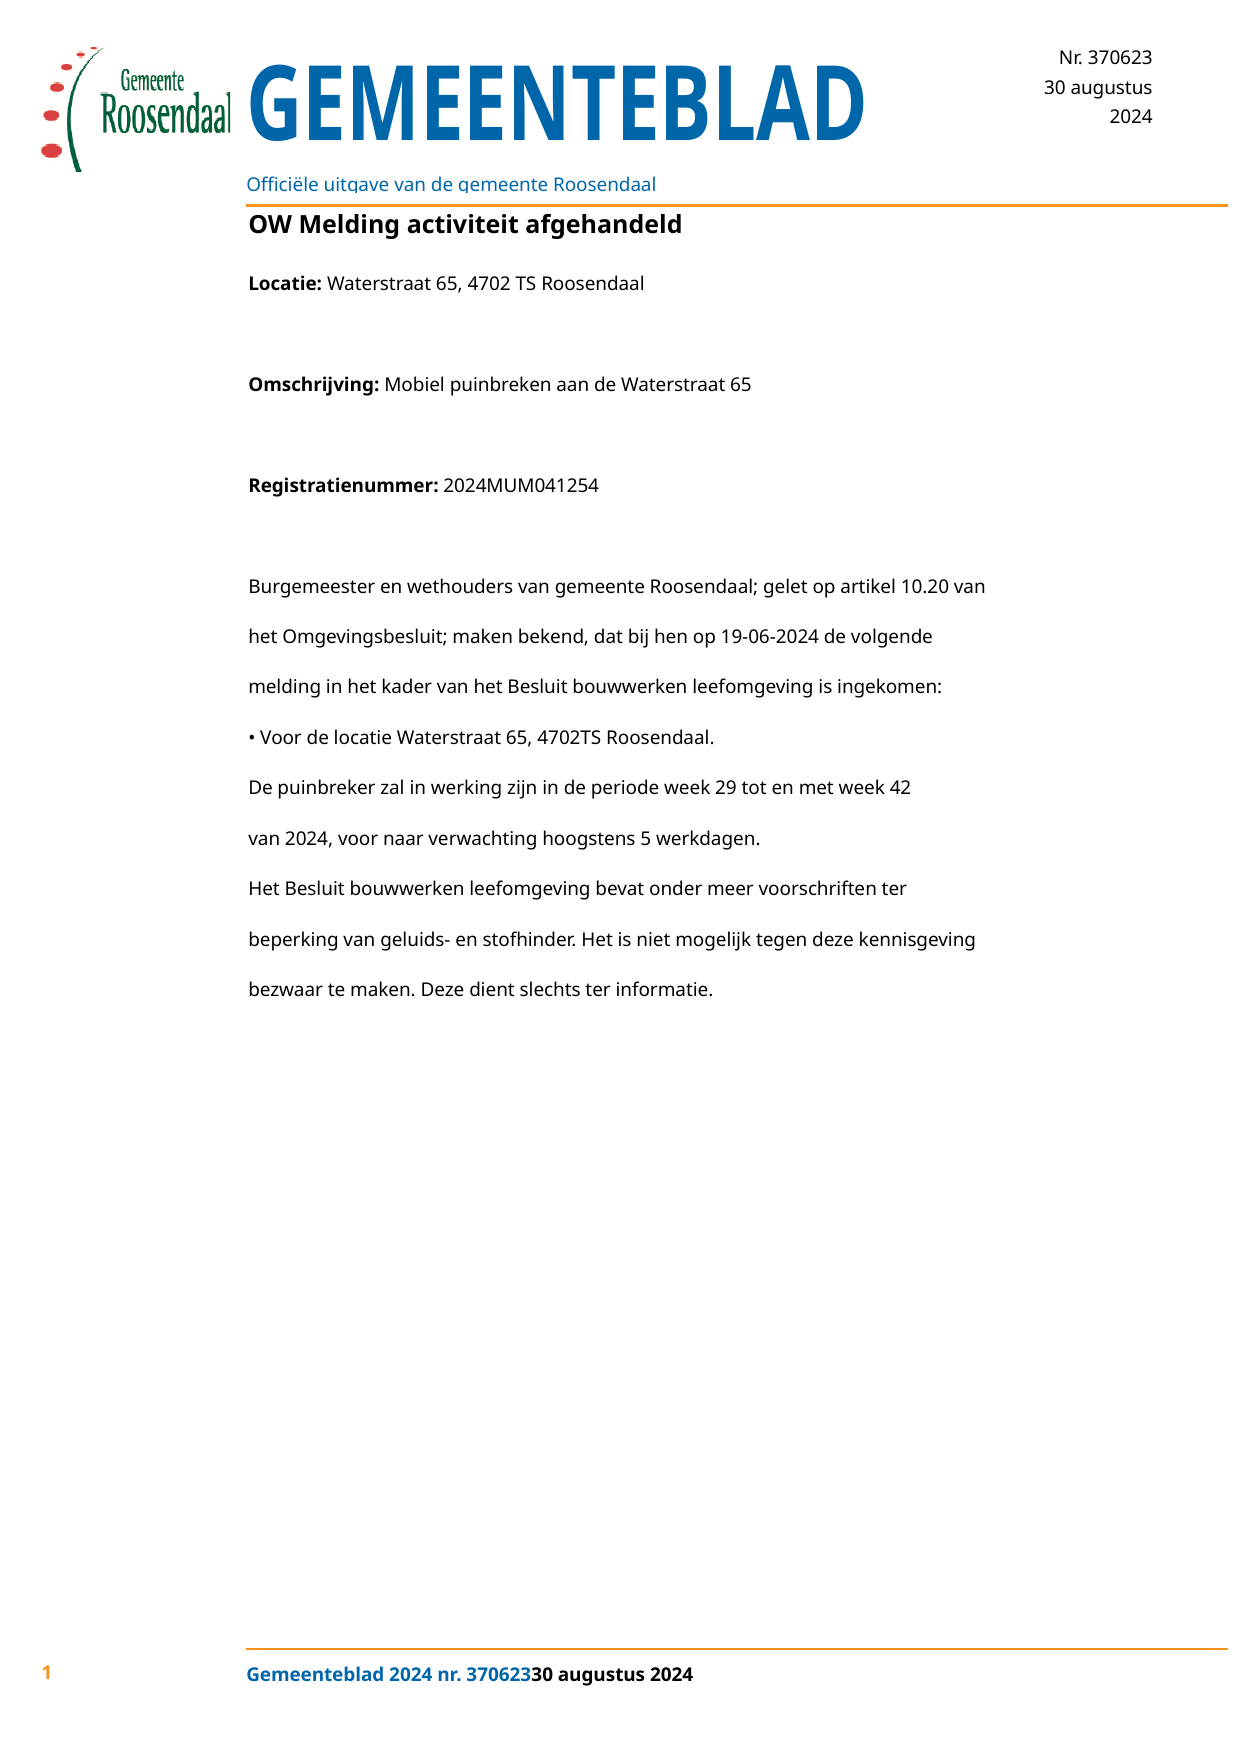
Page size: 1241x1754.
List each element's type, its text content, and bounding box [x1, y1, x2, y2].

text Burgemeester en wethouders van gemeente Roosendaal; gelet op artikel 10.20 van [248, 573, 1152, 598]
picture [41, 47, 231, 172]
text het Omgevingsbesluit; maken bekend, dat bij hen op 19-06-2024 de volgende [248, 623, 1152, 649]
text OW Melding activiteit afgehandeld [248, 207, 1152, 241]
text bezwaar te maken. Deze dient slechts ter informatie. [248, 976, 1152, 1002]
text Registratienummer: 2024MUM041254 [248, 472, 1152, 498]
text • Voor de locatie Waterstraat 65, 4702TS Roosendaal. [248, 724, 1152, 750]
text van 2024, voor naar verwachting hoogstens 5 werkdagen. [248, 825, 1152, 851]
text beperking van geluids- en stofhinder. Het is niet mogelijk tegen deze kennisgeving [248, 926, 1152, 951]
text De puinbreker zal in werking zijn in de periode week 29 tot en met week 42 [248, 774, 1152, 800]
text Het Besluit bouwwerken leefomgeving bevat onder meer voorschriften ter [248, 875, 1152, 901]
text Locatie: Waterstraat 65, 4702 TS Roosendaal [248, 270, 1152, 296]
text melding in het kader van het Besluit bouwwerken leefomgeving is ingekomen: [248, 674, 1152, 699]
text Omschrijving: Mobiel puinbreken aan de Waterstraat 65 [248, 371, 1152, 397]
